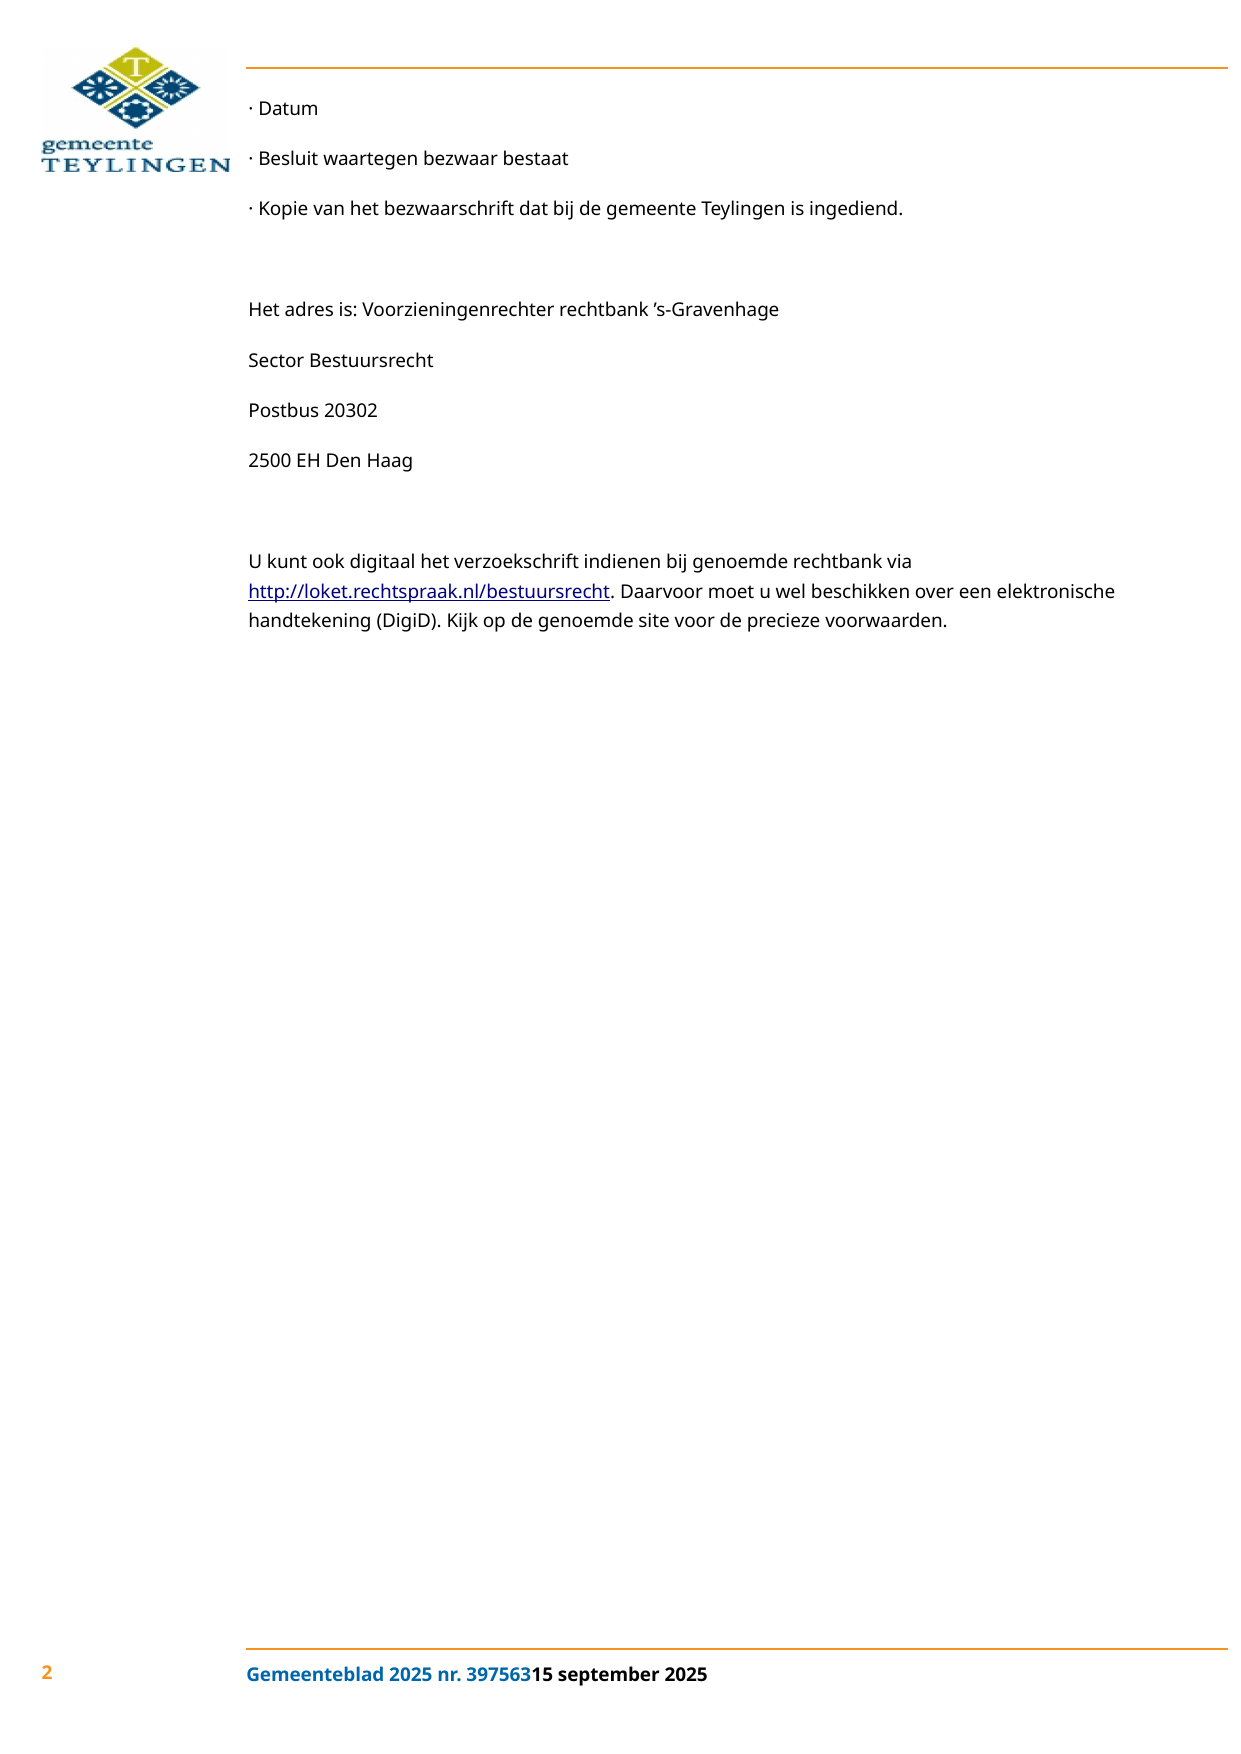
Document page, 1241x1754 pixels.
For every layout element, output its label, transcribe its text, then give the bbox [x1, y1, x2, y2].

text Postbus 20302 [248, 397, 1152, 423]
text 2500 EH Den Haag [248, 448, 1152, 473]
picture [41, 47, 231, 172]
text · Datum [248, 95, 1152, 121]
text · Kopie van het bezwaarschrift dat bij de gemeente Teylingen is ingediend. [248, 196, 1152, 221]
text Het adres is: Voorzieningenrechter rechtbank ’s-Gravenhage [248, 296, 1152, 322]
text · Besluit waartegen bezwaar bestaat [248, 145, 1152, 171]
text U kunt ook digitaal het verzoekschrift indienen bij genoemde rechtbank via http://loket.rechtspraak.nl/bestuursrecht. Daarvoor moet u wel beschikken over een elektronische handtekening (DigiD). Kijk op de genoemde site voor de precieze voorwaarden. [248, 548, 1152, 633]
text Sector Bestuursrecht [248, 347, 1152, 373]
